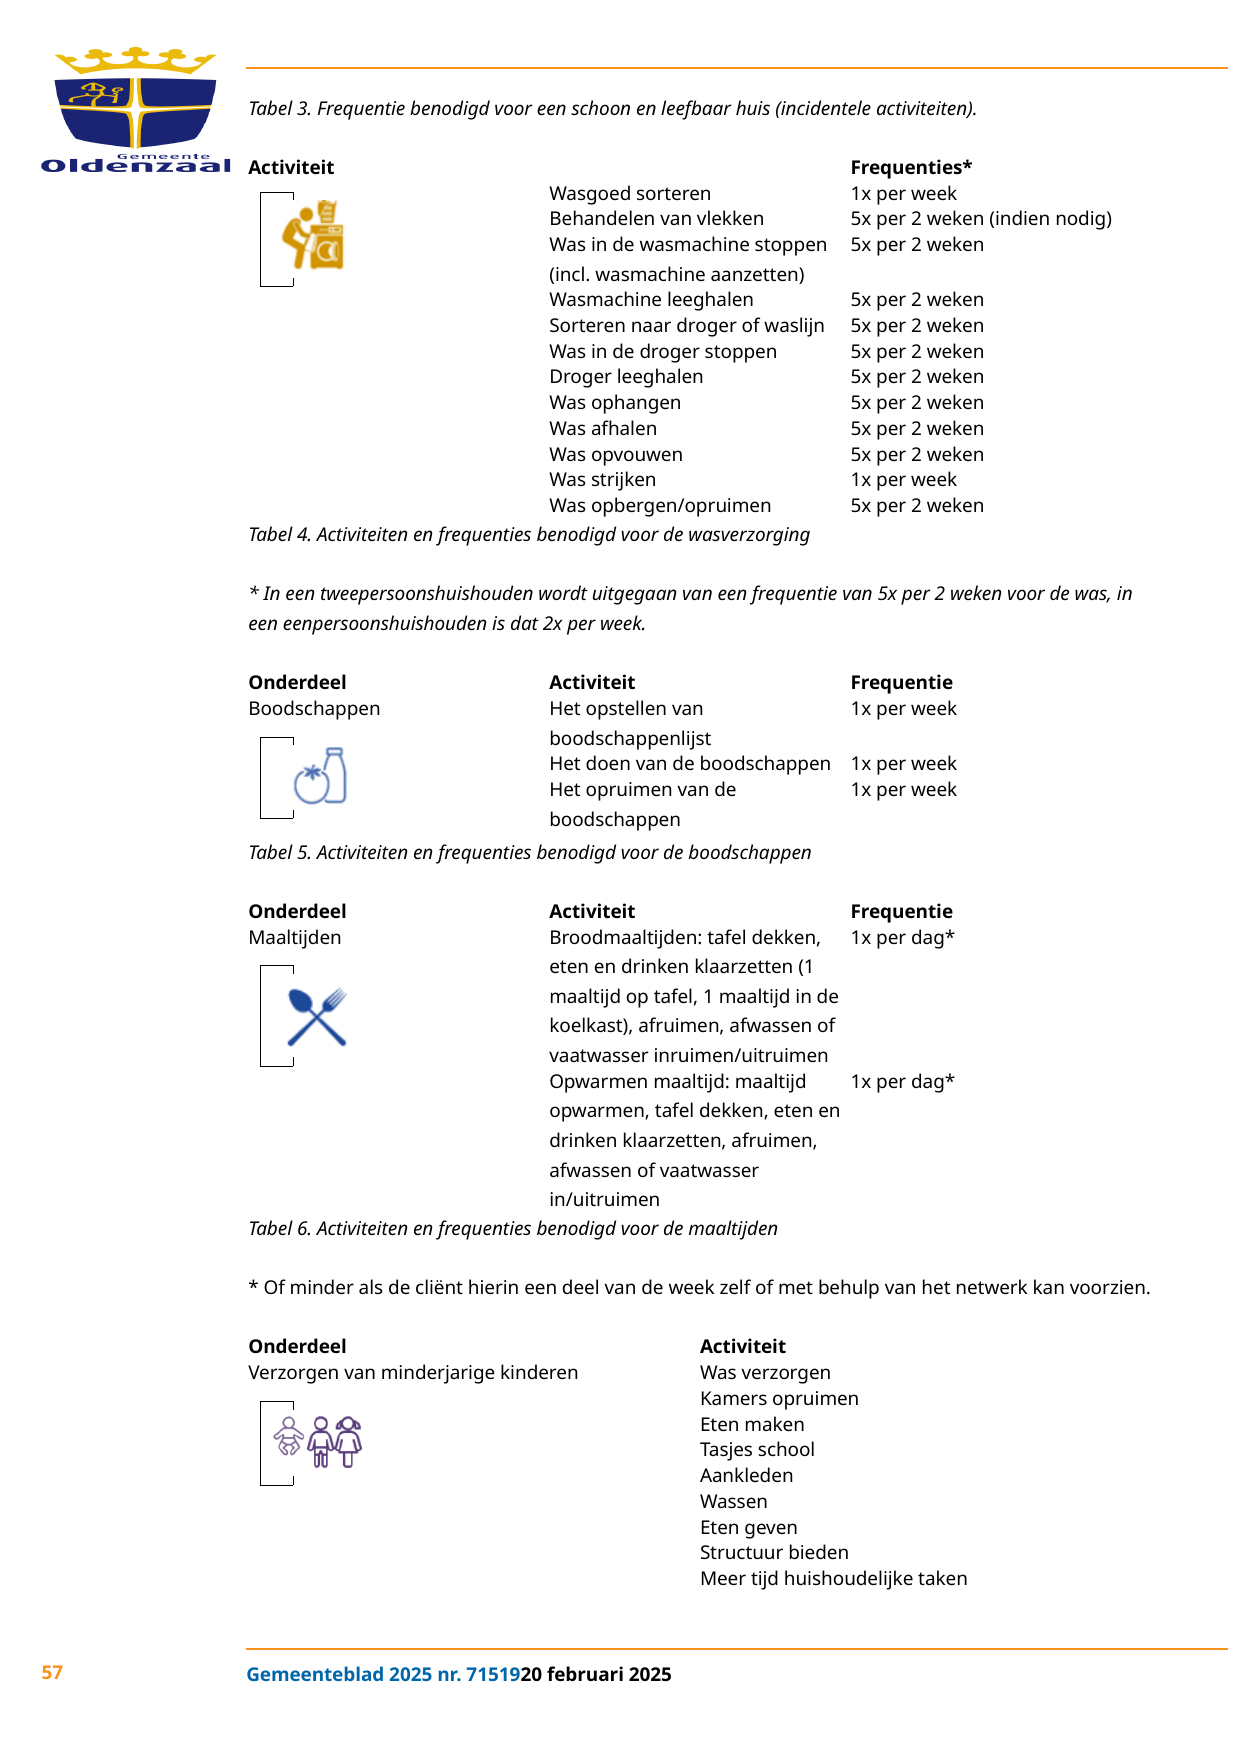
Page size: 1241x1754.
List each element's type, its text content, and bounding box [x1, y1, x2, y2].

table_header Onderdeel [248, 1334, 700, 1359]
picture [268, 745, 358, 810]
table_cell Sorteren naar droger of waslijn [549, 312, 850, 338]
table_cell Het opstellen van boodschappenlijst [549, 695, 850, 750]
text Tabel 5. Activiteiten en frequenties benodigd voor de boodschappen [248, 839, 1152, 865]
table_header Activiteit [700, 1334, 1152, 1359]
text Tabel 3. Frequentie benodigd voor een schoon en leefbaar huis (incidentele activiteiten). [248, 95, 1152, 121]
text Tabel 4. Activiteiten en frequenties benodigd voor de wasverzorging [248, 521, 1152, 547]
table_cell 1x per week [850, 776, 1152, 836]
table_cell [261, 193, 293, 277]
picture [268, 1410, 387, 1476]
table_cell Droger leeghalen [549, 364, 850, 389]
table_cell [248, 180, 549, 277]
table_cell 1x per week [850, 467, 1152, 492]
table_cell Eten geven [700, 1514, 1152, 1539]
table_cell Maaltijden [248, 924, 549, 1212]
table_cell Was in de droger stoppen [549, 338, 850, 364]
picture [268, 974, 358, 1057]
table_header Activiteit [549, 898, 850, 924]
table_header Onderdeel [248, 669, 549, 695]
table_header Frequentie [850, 898, 1152, 924]
table_cell Was verzorgen [700, 1360, 1152, 1385]
table_cell Meer tijd huishoudelijke taken [700, 1565, 1152, 1591]
text * Of minder als de cliënt hierin een deel van de week zelf of met behulp van het netwerk kan voorzien. [248, 1274, 1152, 1300]
table_cell Aankleden [700, 1463, 1152, 1488]
table_cell Was in de wasmachine stoppen (incl. wasmachine aanzetten) [549, 231, 850, 287]
table_header Activiteit [248, 154, 850, 180]
table_cell 5x per 2 weken [850, 415, 1152, 441]
table_header Onderdeel [248, 898, 549, 924]
picture [41, 47, 231, 172]
table_cell 5x per 2 weken [850, 390, 1152, 415]
table_cell Wasmachine leeghalen [549, 287, 850, 312]
table_cell 1x per week [850, 180, 1152, 206]
table_cell Opwarmen maaltijd: maaltijd opwarmen, tafel dekken, eten en drinken klaarzetten, afruimen, afwassen of vaatwasser in/uitruimen [549, 1068, 850, 1212]
table_cell 5x per 2 weken [850, 493, 1152, 518]
table_cell 5x per 2 weken [850, 364, 1152, 389]
table_cell 1x per week [850, 750, 1152, 776]
table_cell 5x per 2 weken [850, 312, 1152, 338]
table_cell Behandelen van vlekken [549, 206, 850, 231]
table_cell 5x per 2 weken [850, 338, 1152, 364]
table_cell Was ophangen [549, 390, 850, 415]
table_cell 5x per 2 weken [850, 231, 1152, 287]
table_header Frequentie [850, 669, 1152, 695]
table_cell Tasjes school [700, 1437, 1152, 1462]
table_cell Broodmaaltijden: tafel dekken, eten en drinken klaarzetten (1 maaltijd op tafel, 1 maaltijd in de koelkast), afruimen, afwassen of vaatwasser inruimen/uitruimen [549, 924, 850, 1068]
table_cell [261, 278, 293, 286]
table_cell Kamers opruimen [700, 1385, 1152, 1411]
table_cell Was opbergen/opruimen [549, 493, 850, 518]
table_cell Wasgoed sorteren [549, 180, 850, 206]
table_cell 5x per 2 weken [850, 441, 1152, 467]
table_header Activiteit [549, 669, 850, 695]
table_header Frequenties* [850, 154, 1152, 180]
text * In een tweepersoonshuishouden wordt uitgegaan van een frequentie van 5x per 2 weken voor de was, in een eenpersoonshuishouden is dat 2x per week. [248, 581, 1152, 636]
table_cell 5x per 2 weken (indien nodig) [850, 206, 1152, 231]
table_cell Het opruimen van de boodschappen [549, 776, 850, 836]
table_cell Was afhalen [549, 415, 850, 441]
table_cell 1x per dag* [850, 924, 1152, 1068]
table_cell 1x per week [850, 695, 1152, 750]
table_cell Het doen van de boodschappen [549, 750, 850, 776]
table_cell 5x per 2 weken [850, 287, 1152, 312]
table_cell 1x per dag* [850, 1068, 1152, 1212]
table_cell [248, 278, 549, 518]
table_cell Verzorgen van minderjarige kinderen [248, 1360, 700, 1591]
table_cell Wassen [700, 1488, 1152, 1514]
table_cell Structuur bieden [700, 1540, 1152, 1565]
table_cell Boodschappen [248, 695, 549, 836]
picture [268, 200, 358, 278]
table_cell Was strijken [549, 467, 850, 492]
table_cell Eten maken [700, 1411, 1152, 1437]
text Tabel 6. Activiteiten en frequenties benodigd voor de maaltijden [248, 1215, 1152, 1241]
table_cell Was opvouwen [549, 441, 850, 467]
